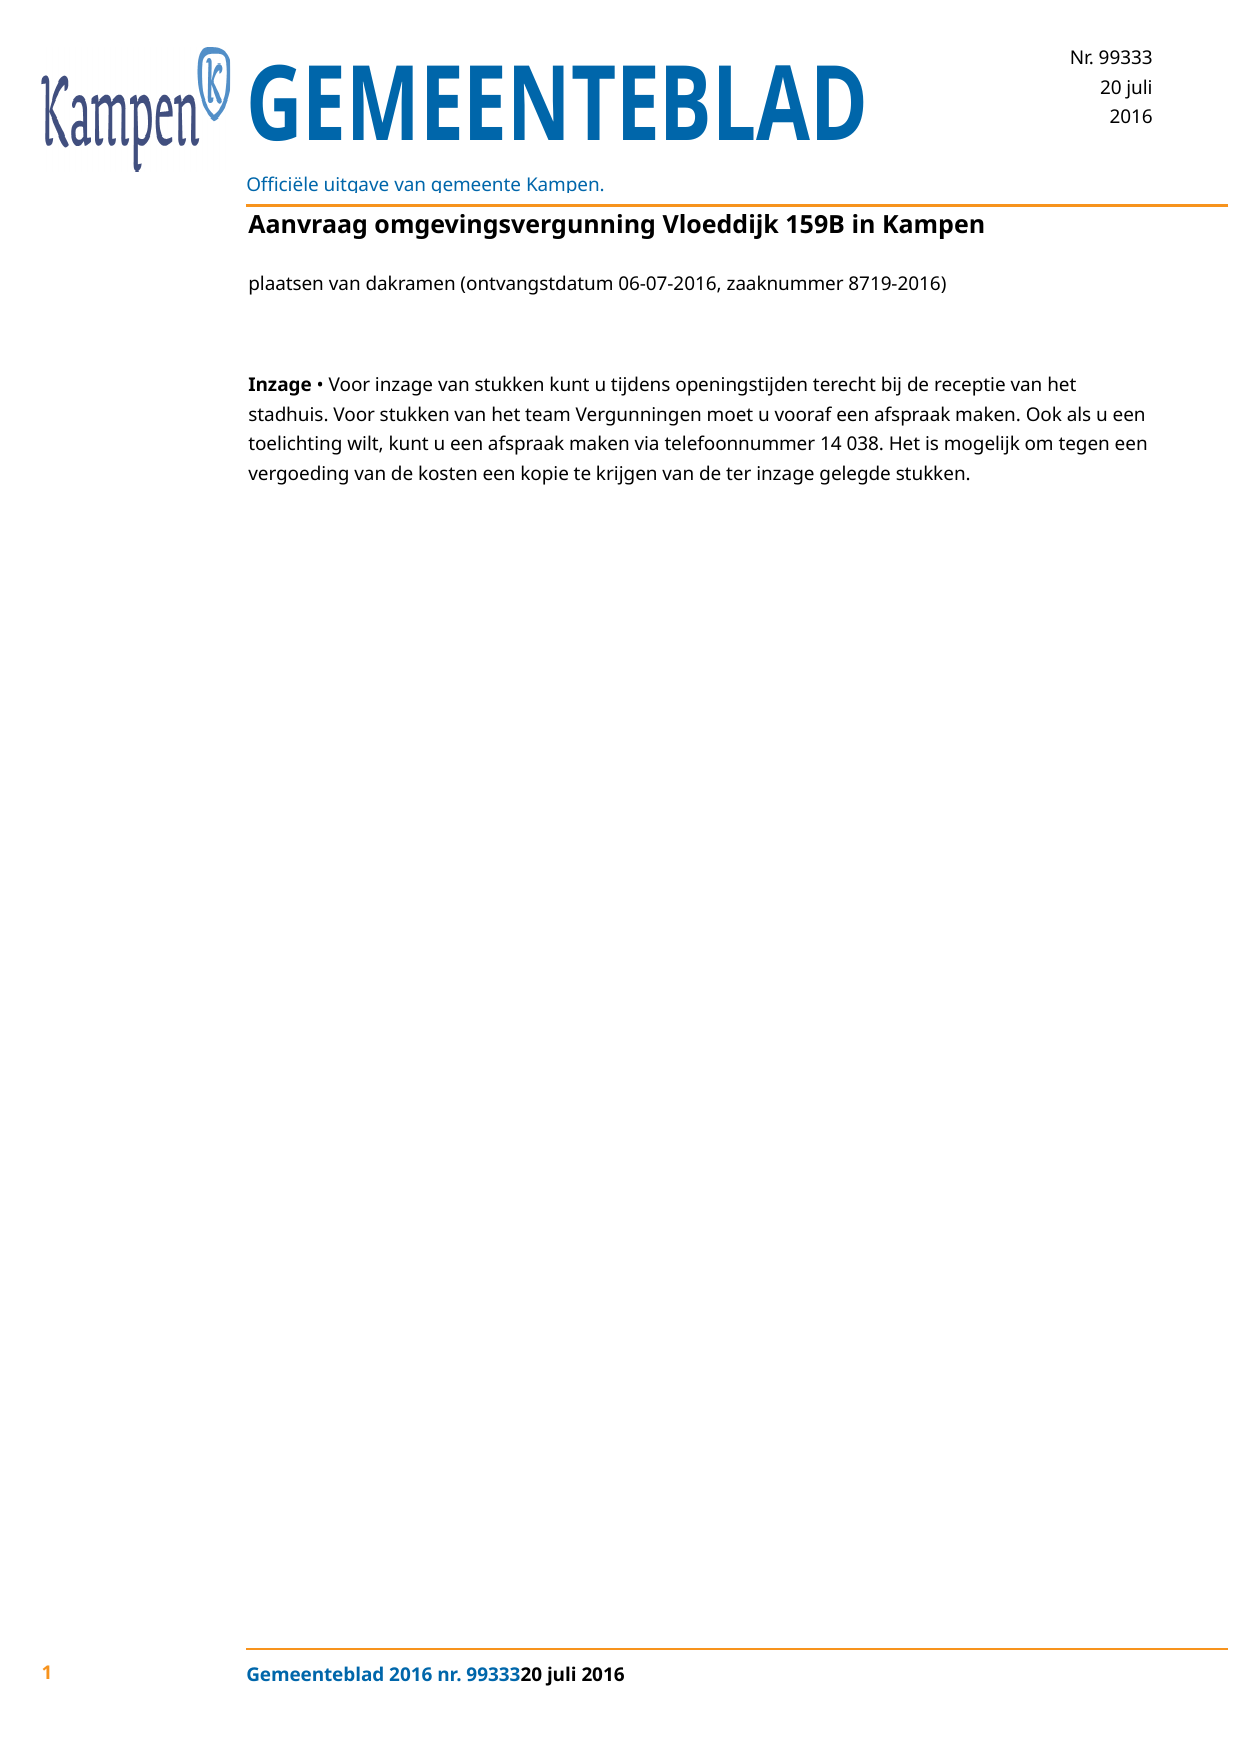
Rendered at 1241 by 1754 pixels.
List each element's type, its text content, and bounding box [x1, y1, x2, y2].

text Inzage • Voor inzage van stukken kunt u tijdens openingstijden terecht bij de receptie van het stadhuis. Voor stukken van het team Vergunningen moet u vooraf een afspraak maken. Ook als u een toelichting wilt, kunt u een afspraak maken via telefoonnummer 14 038. Het is mogelijk om tegen een vergoeding van de kosten een kopie te krijgen van de ter inzage gelegde stukken. [248, 371, 1152, 486]
picture [41, 47, 231, 172]
text Aanvraag omgevingsvergunning Vloeddijk 159B in Kampen [248, 207, 1152, 241]
text plaatsen van dakramen (ontvangstdatum 06-07-2016, zaaknummer 8719-2016) [248, 270, 1152, 296]
